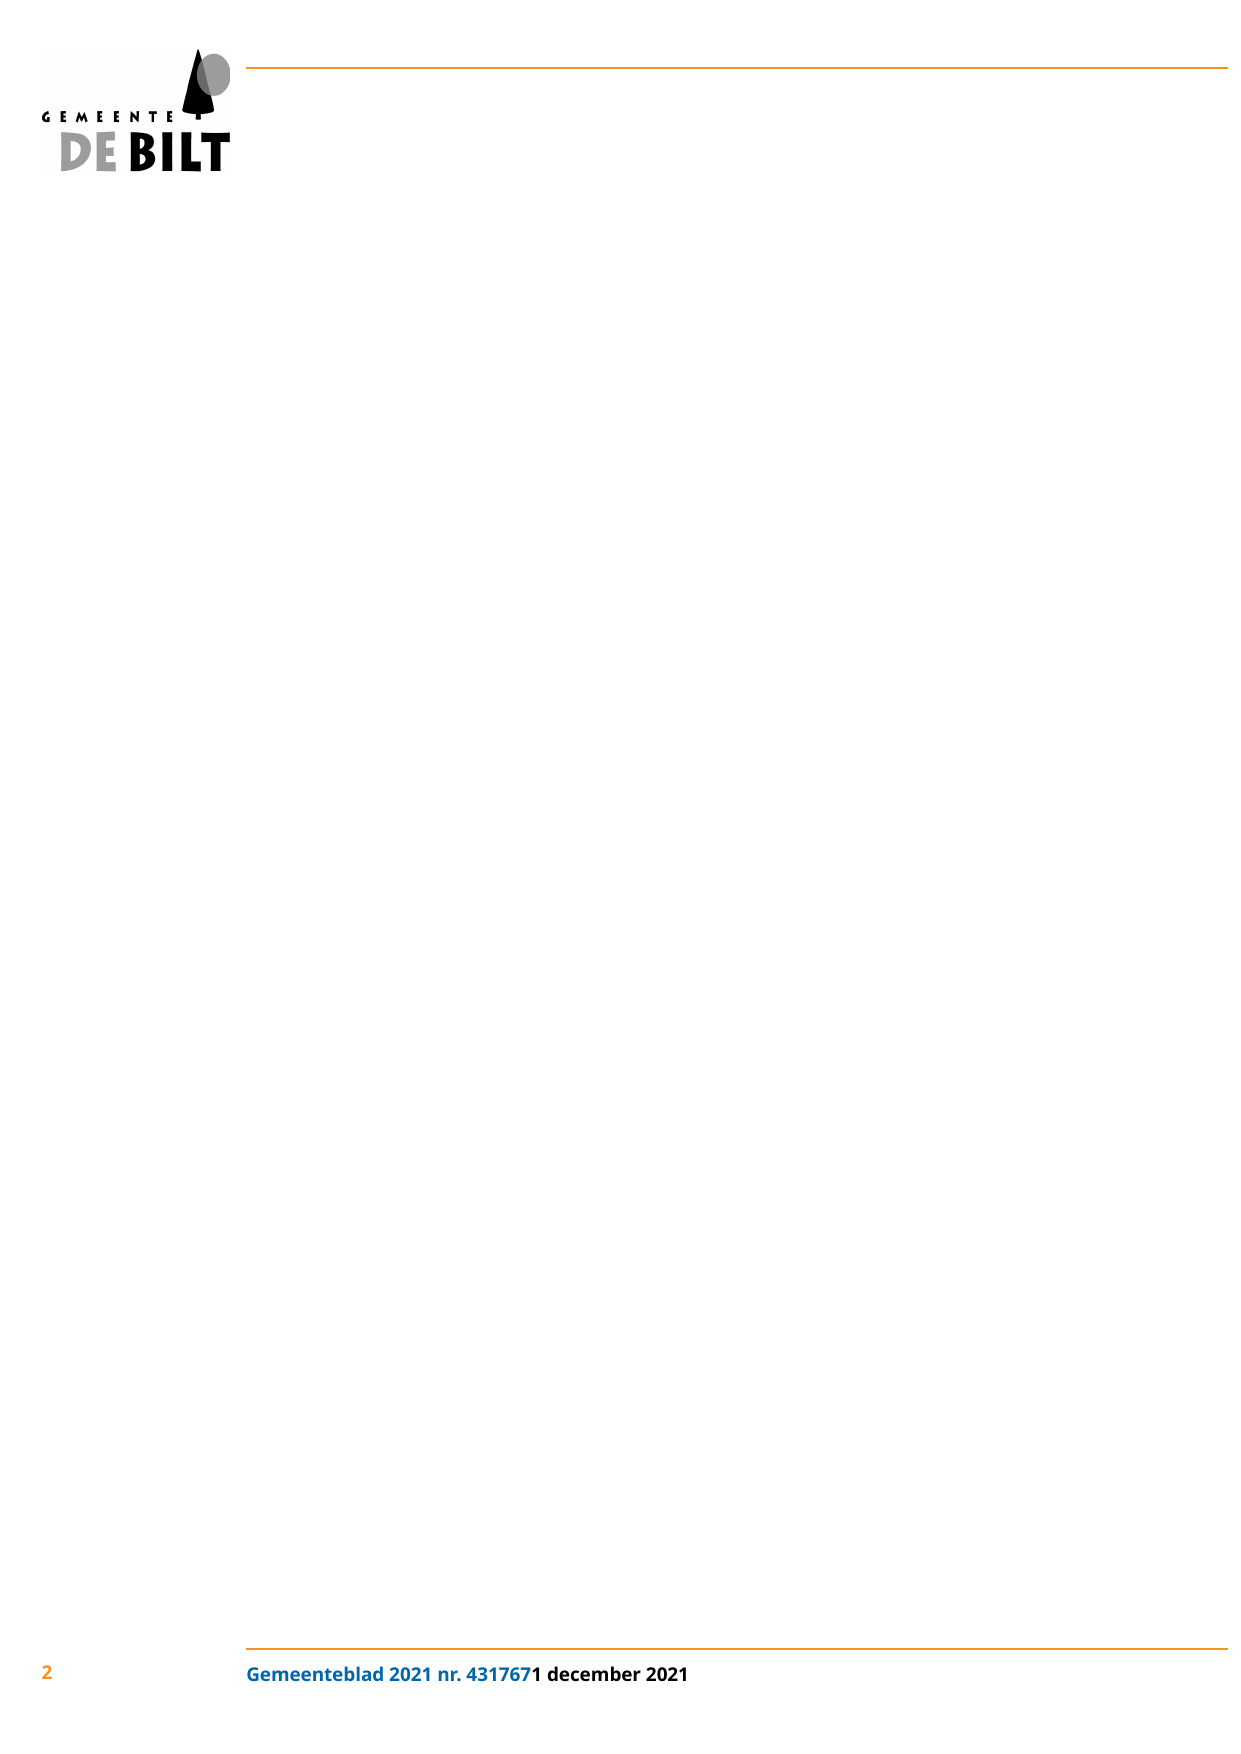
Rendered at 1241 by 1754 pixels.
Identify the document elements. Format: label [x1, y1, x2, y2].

picture [41, 47, 231, 172]
